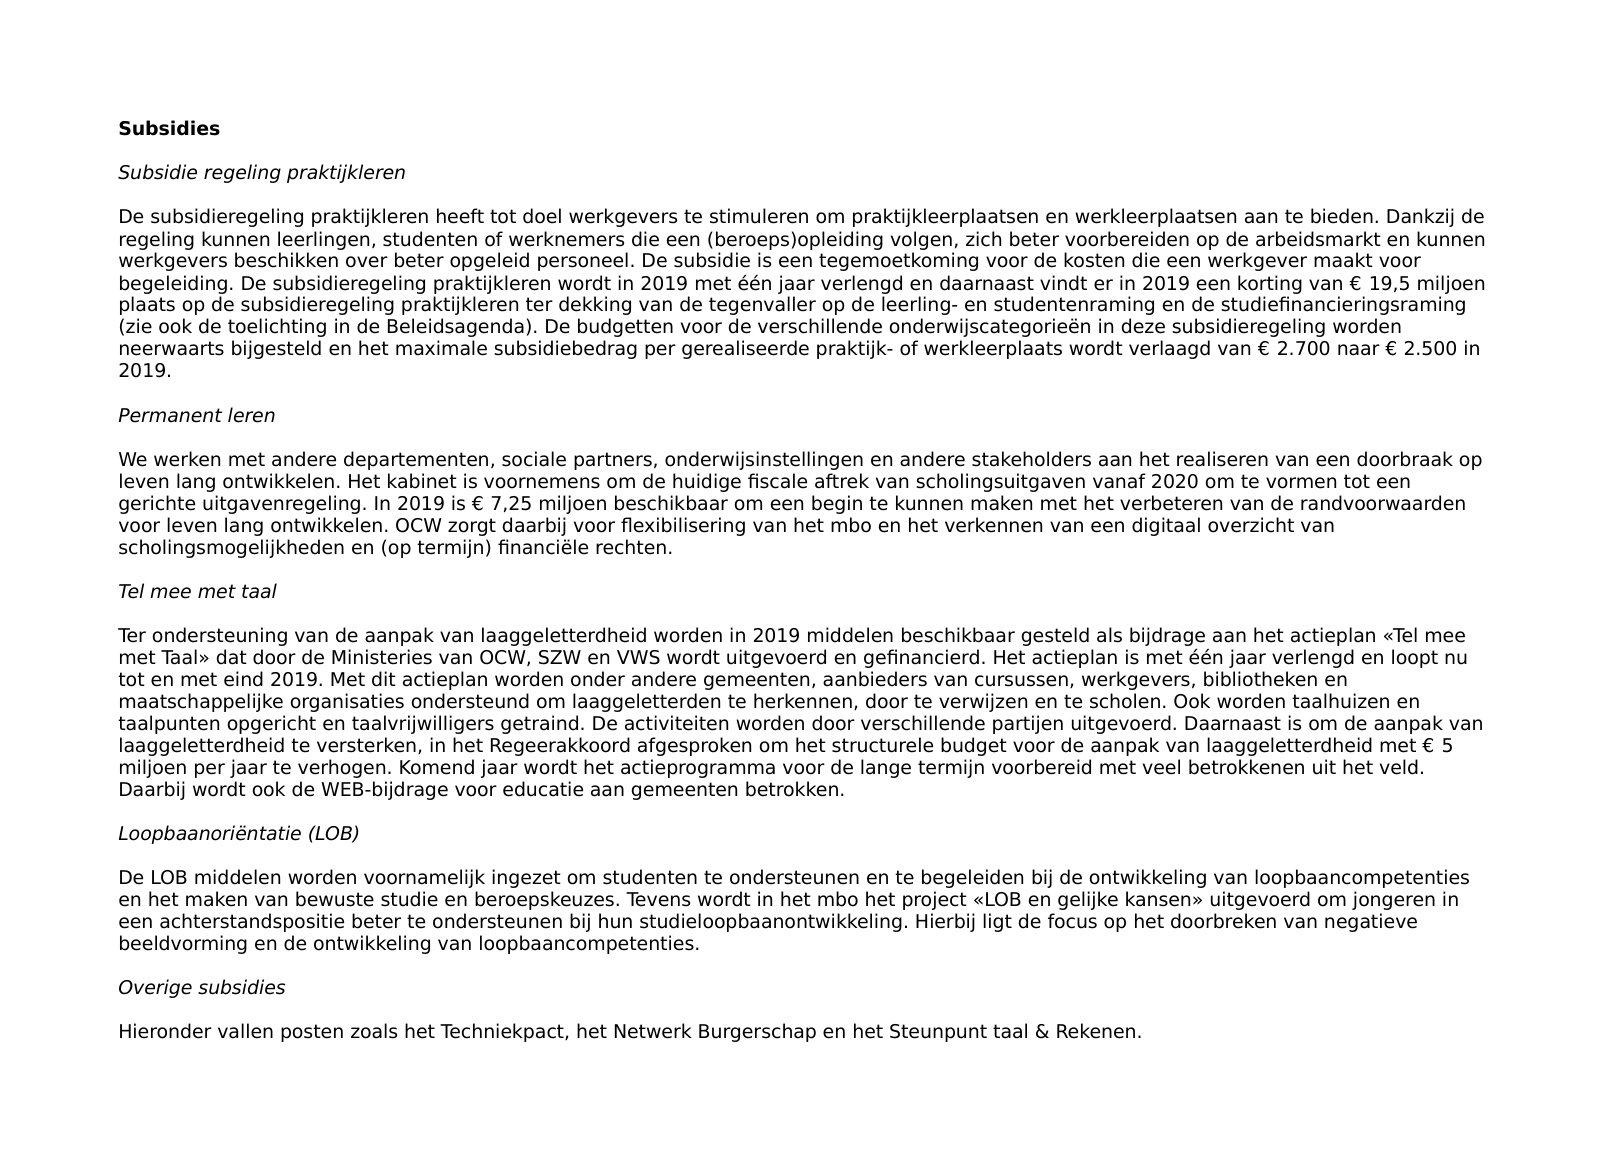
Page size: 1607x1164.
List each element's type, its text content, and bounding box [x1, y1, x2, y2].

subtitle Subsidie regeling praktijkleren [118, 162, 1488, 184]
subtitle Loopbaanoriëntatie (LOB) [118, 823, 1488, 845]
subtitle Permanent leren [118, 404, 1488, 426]
subtitle Tel mee met taal [118, 581, 1488, 603]
text We werken met andere departementen, sociale partners, onderwijsinstellingen en andere stakeholders aan het realiseren van een doorbraak op leven lang ontwikkelen. Het kabinet is voornemens om de huidige fiscale aftrek van scholingsuitgaven vanaf 2020 om te vormen tot een gerichte uitgavenregeling. In 2019 is € 7,25 miljoen beschikbaar om een begin te kunnen maken met het verbeteren van de randvoorwaarden voor leven lang ontwikkelen. OCW zorgt daarbij voor flexibilisering van het mbo en het verkennen van een digitaal overzicht van scholingsmogelijkheden en (op termijn) financiële rechten. [118, 449, 1488, 558]
subtitle Subsidies [118, 118, 1488, 140]
text Hieronder vallen posten zoals het Techniekpact, het Netwerk Burgerschap en het Steunpunt taal & Rekenen. [118, 1021, 1488, 1043]
text De subsidieregeling praktijkleren heeft tot doel werkgevers te stimuleren om praktijkleerplaatsen en werkleerplaatsen aan te bieden. Dankzij de regeling kunnen leerlingen, studenten of werknemers die een (beroeps)opleiding volgen, zich beter voorbereiden op de arbeidsmarkt en kunnen werkgevers beschikken over beter opgeleid personeel. De subsidie is een tegemoetkoming voor de kosten die een werkgever maakt voor begeleiding. De subsidieregeling praktijkleren wordt in 2019 met één jaar verlengd en daarnaast vindt er in 2019 een korting van € 19,5 miljoen plaats op de subsidieregeling praktijkleren ter dekking van de tegenvaller op de leerling- en studentenraming en de studiefinancieringsraming (zie ook de toelichting in de Beleidsagenda). De budgetten voor de verschillende onderwijscategorieën in deze subsidieregeling worden neerwaarts bijgesteld en het maximale subsidiebedrag per gerealiseerde praktijk- of werkleerplaats wordt verlaagd van € 2.700 naar € 2.500 in 2019. [118, 206, 1488, 382]
subtitle Overige subsidies [118, 977, 1488, 999]
text Ter ondersteuning van de aanpak van laaggeletterdheid worden in 2019 middelen beschikbaar gesteld als bijdrage aan het actieplan «Tel mee met Taal» dat door de Ministeries van OCW, SZW en VWS wordt uitgevoerd en gefinancierd. Het actieplan is met één jaar verlengd en loopt nu tot en met eind 2019. Met dit actieplan worden onder andere gemeenten, aanbieders van cursussen, werkgevers, bibliotheken en maatschappelijke organisaties ondersteund om laaggeletterden te herkennen, door te verwijzen en te scholen. Ook worden taalhuizen en taalpunten opgericht en taalvrijwilligers getraind. De activiteiten worden door verschillende partijen uitgevoerd. Daarnaast is om de aanpak van laaggeletterdheid te versterken, in het Regeerakkoord afgesproken om het structurele budget voor de aanpak van laaggeletterdheid met € 5 miljoen per jaar te verhogen. Komend jaar wordt het actieprogramma voor de lange termijn voorbereid met veel betrokkenen uit het veld. Daarbij wordt ook de WEB-bijdrage voor educatie aan gemeenten betrokken. [118, 625, 1488, 801]
text De LOB middelen worden voornamelijk ingezet om studenten te ondersteunen en te begeleiden bij de ontwikkeling van loopbaancompetenties en het maken van bewuste studie en beroepskeuzes. Tevens wordt in het mbo het project «LOB en gelijke kansen» uitgevoerd om jongeren in een achterstandspositie beter te ondersteunen bij hun studieloopbaanontwikkeling. Hierbij ligt de focus op het doorbreken van negatieve beeldvorming en de ontwikkeling van loopbaancompetenties. [118, 867, 1488, 955]
